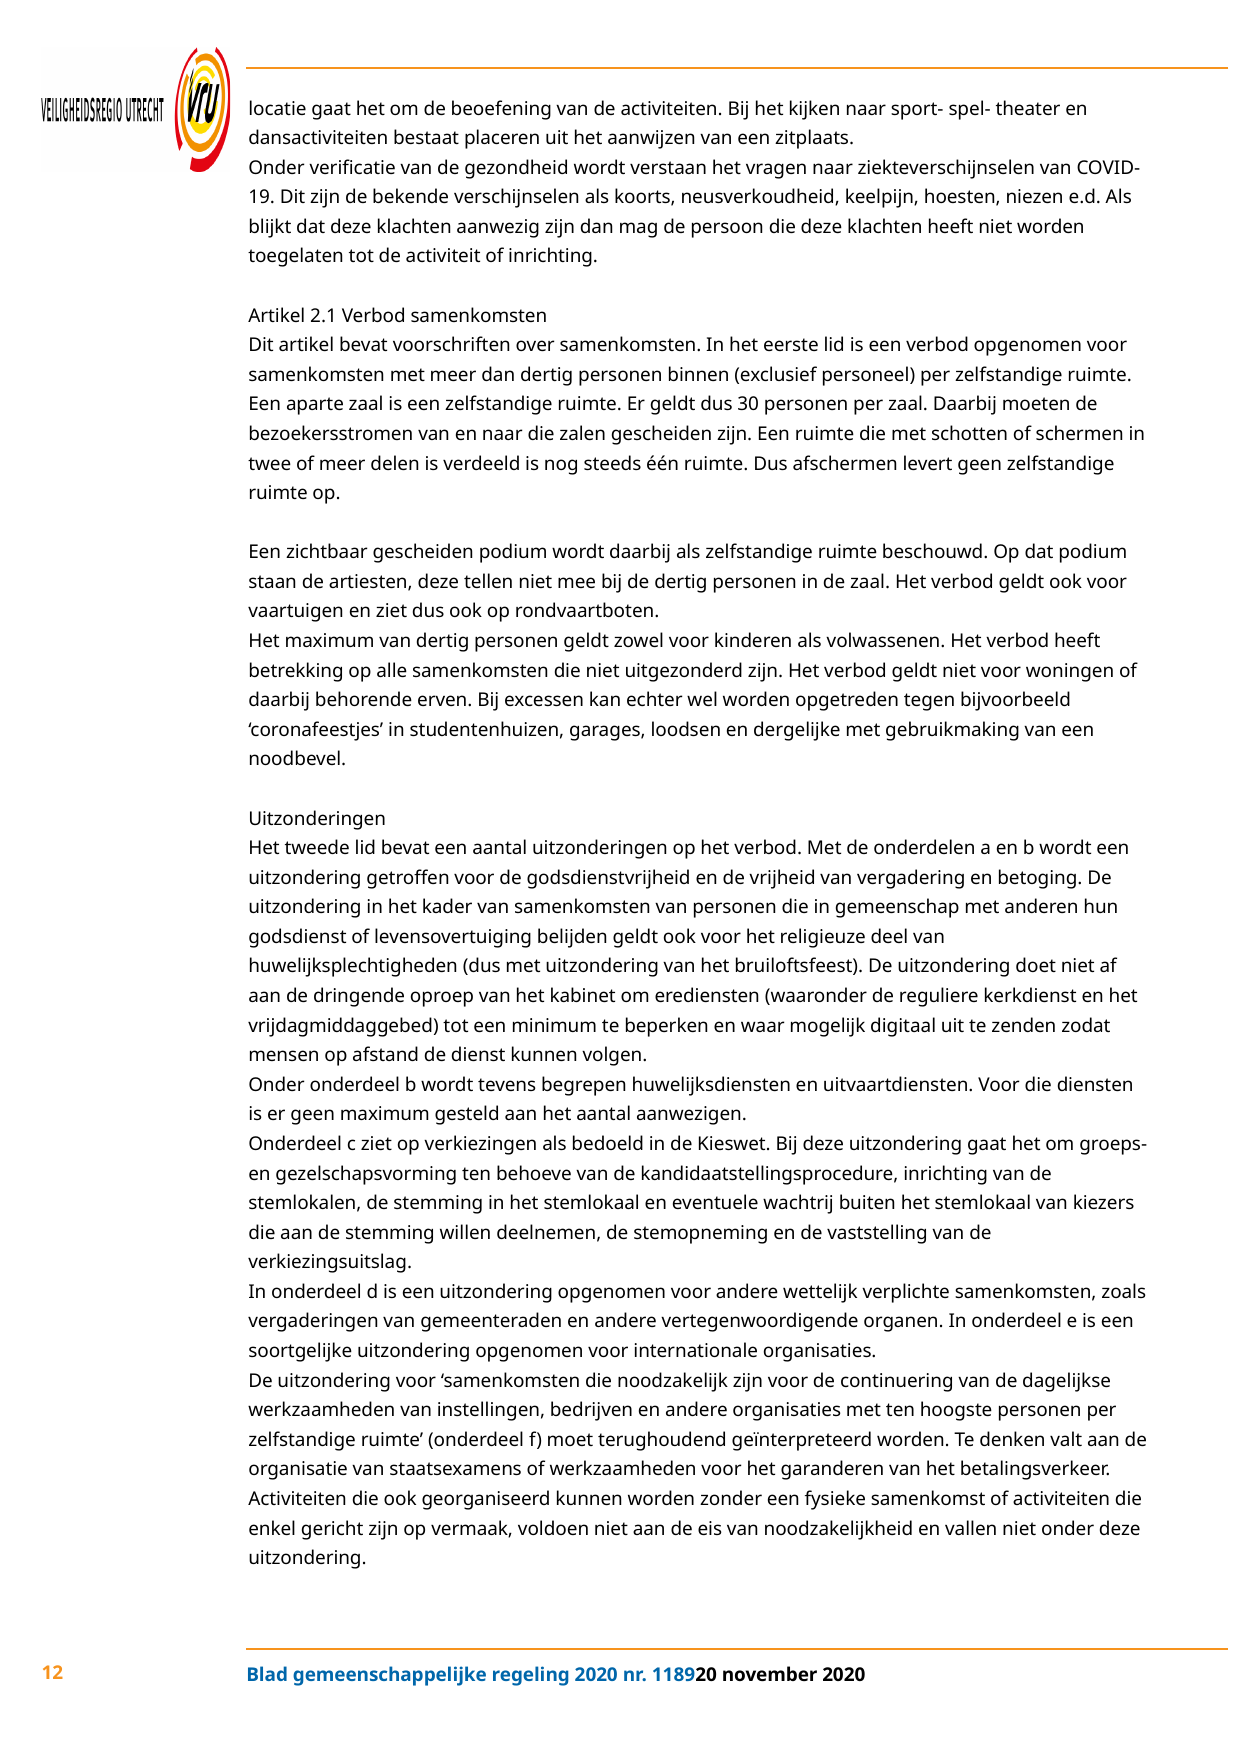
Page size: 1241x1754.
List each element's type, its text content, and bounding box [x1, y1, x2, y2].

text locatie gaat het om de beoefening van de activiteiten. Bij het kijken naar sport- spel- theater en dansactiviteiten bestaat placeren uit het aanwijzen van een zitplaats. [248, 95, 1152, 150]
text Het tweede lid bevat een aantal uitzonderingen op het verbod. Met de onderdelen a en b wordt een uitzondering getroffen voor de godsdienstvrijheid en de vrijheid van vergadering en betoging. De uitzondering in het kader van samenkomsten van personen die in gemeenschap met anderen hun godsdienst of levensovertuiging belijden geldt ook voor het religieuze deel van huwelijksplechtigheden (dus met uitzondering van het bruiloftsfeest). De uitzondering doet niet af aan de dringende oproep van het kabinet om erediensten (waaronder de reguliere kerkdienst en het vrijdagmiddaggebed) tot een minimum te beperken en waar mogelijk digitaal uit te zenden zodat mensen op afstand de dienst kunnen volgen. [248, 834, 1152, 1067]
text Onderdeel c ziet op verkiezingen als bedoeld in de Kieswet. Bij deze uitzondering gaat het om groeps- en gezelschapsvorming ten behoeve van de kandidaatstellingsprocedure, inrichting van de stemlokalen, de stemming in het stemlokaal en eventuele wachtrij buiten het stemlokaal van kiezers die aan de stemming willen deelnemen, de stemopneming en de vaststelling van de verkiezingsuitslag. [248, 1130, 1152, 1274]
text Een zichtbaar gescheiden podium wordt daarbij als zelfstandige ruimte beschouwd. Op dat podium staan de artiesten, deze tellen niet mee bij de dertig personen in de zaal. Het verbod geldt ook voor vaartuigen en ziet dus ook op rondvaartboten. [248, 538, 1152, 623]
text Dit artikel bevat voorschriften over samenkomsten. In het eerste lid is een verbod opgenomen voor samenkomsten met meer dan dertig personen binnen (exclusief personeel) per zelfstandige ruimte. Een aparte zaal is een zelfstandige ruimte. Er geldt dus 30 personen per zaal. Daarbij moeten de bezoekersstromen van en naar die zalen gescheiden zijn. Een ruimte die met schotten of schermen in twee of meer delen is verdeeld is nog steeds één ruimte. Dus afschermen levert geen zelfstandige ruimte op. [248, 331, 1152, 505]
text In onderdeel d is een uitzondering opgenomen voor andere wettelijk verplichte samenkomsten, zoals vergaderingen van gemeenteraden en andere vertegenwoordigende organen. In onderdeel e is een soortgelijke uitzondering opgenomen voor internationale organisaties. [248, 1278, 1152, 1363]
text Artikel 2.1 Verbod samenkomsten [248, 302, 1152, 328]
text De uitzondering voor ‘samenkomsten die noodzakelijk zijn voor de continuering van de dagelijkse werkzaamheden van instellingen, bedrijven en andere organisaties met ten hoogste personen per zelfstandige ruimte’ (onderdeel f) moet terughoudend geïnterpreteerd worden. Te denken valt aan de organisatie van staatsexamens of werkzaamheden voor het garanderen van het betalingsverkeer. Activiteiten die ook georganiseerd kunnen worden zonder een fysieke samenkomst of activiteiten die enkel gericht zijn op vermaak, voldoen niet aan de eis van noodzakelijkheid en vallen niet onder deze uitzondering. [248, 1367, 1152, 1570]
picture [41, 47, 231, 172]
text Onder verificatie van de gezondheid wordt verstaan het vragen naar ziekteverschijnselen van COVID-19. Dit zijn de bekende verschijnselen als koorts, neusverkoudheid, keelpijn, hoesten, niezen e.d. Als blijkt dat deze klachten aanwezig zijn dan mag de persoon die deze klachten heeft niet worden toegelaten tot de activiteit of inrichting. [248, 154, 1152, 268]
text Onder onderdeel b wordt tevens begrepen huwelijksdiensten en uitvaartdiensten. Voor die diensten is er geen maximum gesteld aan het aantal aanwezigen. [248, 1071, 1152, 1126]
text Uitzonderingen [248, 805, 1152, 831]
text Het maximum van dertig personen geldt zowel voor kinderen als volwassenen. Het verbod heeft betrekking op alle samenkomsten die niet uitgezonderd zijn. Het verbod geldt niet voor woningen of daarbij behorende erven. Bij excessen kan echter wel worden opgetreden tegen bijvoorbeeld ‘coronafeestjes’ in studentenhuizen, garages, loodsen en dergelijke met gebruikmaking van een noodbevel. [248, 627, 1152, 771]
